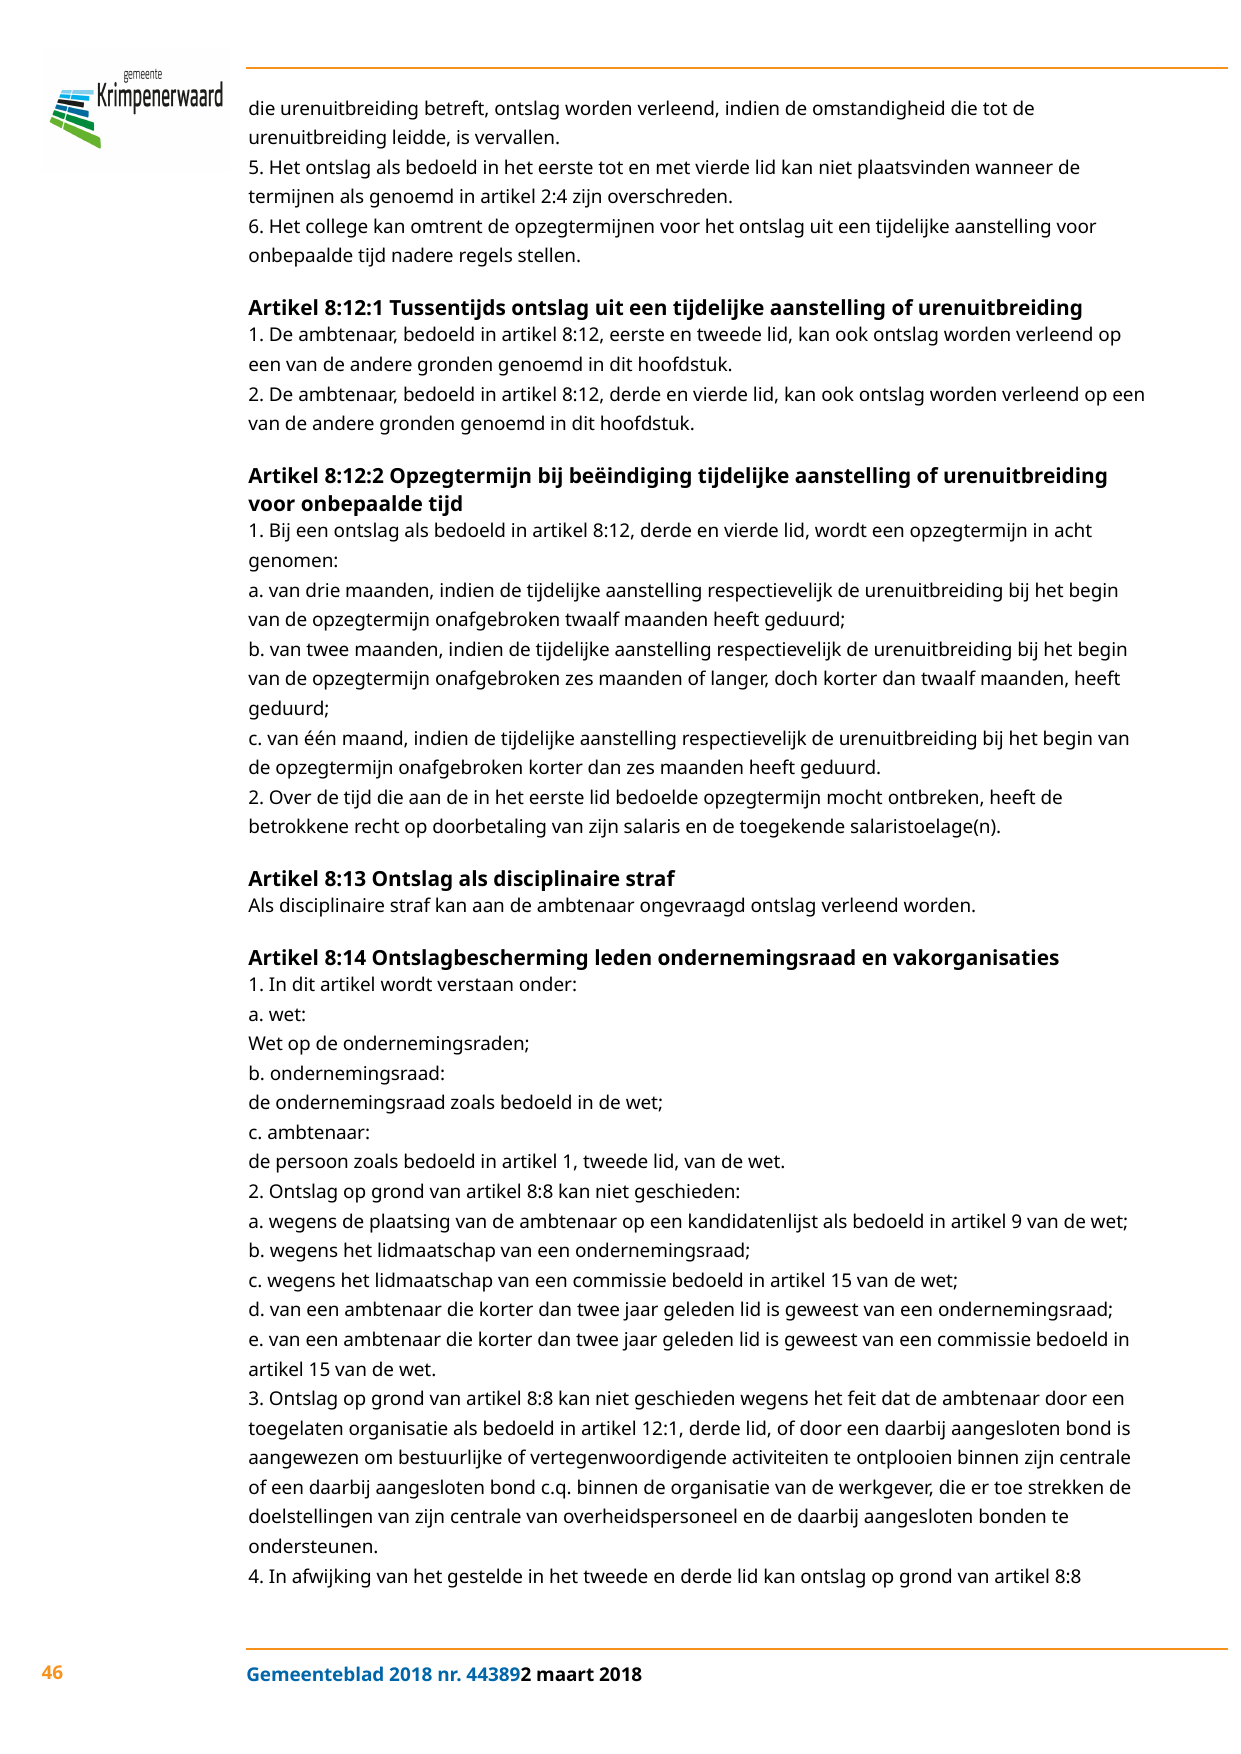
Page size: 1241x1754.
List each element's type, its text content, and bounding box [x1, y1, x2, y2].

text b. ondernemingsraad: [248, 1060, 1152, 1086]
picture [41, 47, 231, 172]
text 3. Ontslag op grond van artikel 8:8 kan niet geschieden wegens het feit dat de ambtenaar door een toegelaten organisatie als bedoeld in artikel 12:1, derde lid, of door een daarbij aangesloten bond is aangewezen om bestuurlijke of vertegenwoordigende activiteiten te ontplooien binnen zijn centrale of een daarbij aangesloten bond c.q. binnen de organisatie van de werkgever, die er toe strekken de doelstellingen van zijn centrale van overheidspersoneel en de daarbij aangesloten bonden te ondersteunen. [248, 1385, 1152, 1559]
text die urenuitbreiding betreft, ontslag worden verleend, indien de omstandigheid die tot de urenuitbreiding leidde, is vervallen. [248, 95, 1152, 150]
text 1. Bij een ontslag als bedoeld in artikel 8:12, derde en vierde lid, wordt een opzegtermijn in acht genomen: [248, 518, 1152, 573]
text Artikel 8:12:1 Tussentijds ontslag uit een tijdelijke aanstelling of urenuitbreiding [248, 293, 1152, 322]
text 2. Over de tijd die aan de in het eerste lid bedoelde opzegtermijn mocht ontbreken, heeft de betrokkene recht op doorbetaling van zijn salaris en de toegekende salaristoelage(n). [248, 784, 1152, 839]
text c. van één maand, indien de tijdelijke aanstelling respectievelijk de urenuitbreiding bij het begin van de opzegtermijn onafgebroken korter dan zes maanden heeft geduurd. [248, 725, 1152, 780]
text 4. In afwijking van het gestelde in het tweede en derde lid kan ontslag op grond van artikel 8:8 [248, 1563, 1152, 1588]
text 6. Het college kan omtrent de opzegtermijnen voor het ontslag uit een tijdelijke aanstelling voor onbepaalde tijd nadere regels stellen. [248, 213, 1152, 268]
text Wet op de ondernemingsraden; [248, 1030, 1152, 1056]
text de ondernemingsraad zoals bedoeld in de wet; [248, 1089, 1152, 1115]
text 2. Ontslag op grond van artikel 8:8 kan niet geschieden: [248, 1178, 1152, 1204]
text b. van twee maanden, indien de tijdelijke aanstelling respectievelijk de urenuitbreiding bij het begin van de opzegtermijn onafgebroken zes maanden of langer, doch korter dan twaalf maanden, heeft geduurd; [248, 636, 1152, 721]
text a. wegens de plaatsing van de ambtenaar op een kandidatenlijst als bedoeld in artikel 9 van de wet; [248, 1208, 1152, 1233]
text Artikel 8:13 Ontslag als disciplinaire straf [248, 864, 1152, 892]
text d. van een ambtenaar die korter dan twee jaar geleden lid is geweest van een ondernemingsraad; [248, 1297, 1152, 1322]
text 1. De ambtenaar, bedoeld in artikel 8:12, eerste en tweede lid, kan ook ontslag worden verleend op een van de andere gronden genoemd in dit hoofdstuk. [248, 322, 1152, 377]
text Als disciplinaire straf kan aan de ambtenaar ongevraagd ontslag verleend worden. [248, 892, 1152, 918]
text e. van een ambtenaar die korter dan twee jaar geleden lid is geweest van een commissie bedoeld in artikel 15 van de wet. [248, 1326, 1152, 1381]
text 2. De ambtenaar, bedoeld in artikel 8:12, derde en vierde lid, kan ook ontslag worden verleend op een van de andere gronden genoemd in dit hoofdstuk. [248, 381, 1152, 436]
text a. wet: [248, 1001, 1152, 1026]
text Artikel 8:14 Ontslagbescherming leden ondernemingsraad en vakorganisaties [248, 943, 1152, 971]
text c. ambtenaar: [248, 1119, 1152, 1145]
text 5. Het ontslag als bedoeld in het eerste tot en met vierde lid kan niet plaatsvinden wanneer de termijnen als genoemd in artikel 2:4 zijn overschreden. [248, 154, 1152, 209]
text a. van drie maanden, indien de tijdelijke aanstelling respectievelijk de urenuitbreiding bij het begin van de opzegtermijn onafgebroken twaalf maanden heeft geduurd; [248, 577, 1152, 632]
text 1. In dit artikel wordt verstaan onder: [248, 971, 1152, 997]
text c. wegens het lidmaatschap van een commissie bedoeld in artikel 15 van de wet; [248, 1267, 1152, 1293]
text b. wegens het lidmaatschap van een ondernemingsraad; [248, 1237, 1152, 1263]
text Artikel 8:12:2 Opzegtermijn bij beëindiging tijdelijke aanstelling of urenuitbreiding voor onbepaalde tijd [248, 461, 1152, 518]
text de persoon zoals bedoeld in artikel 1, tweede lid, van de wet. [248, 1149, 1152, 1174]
